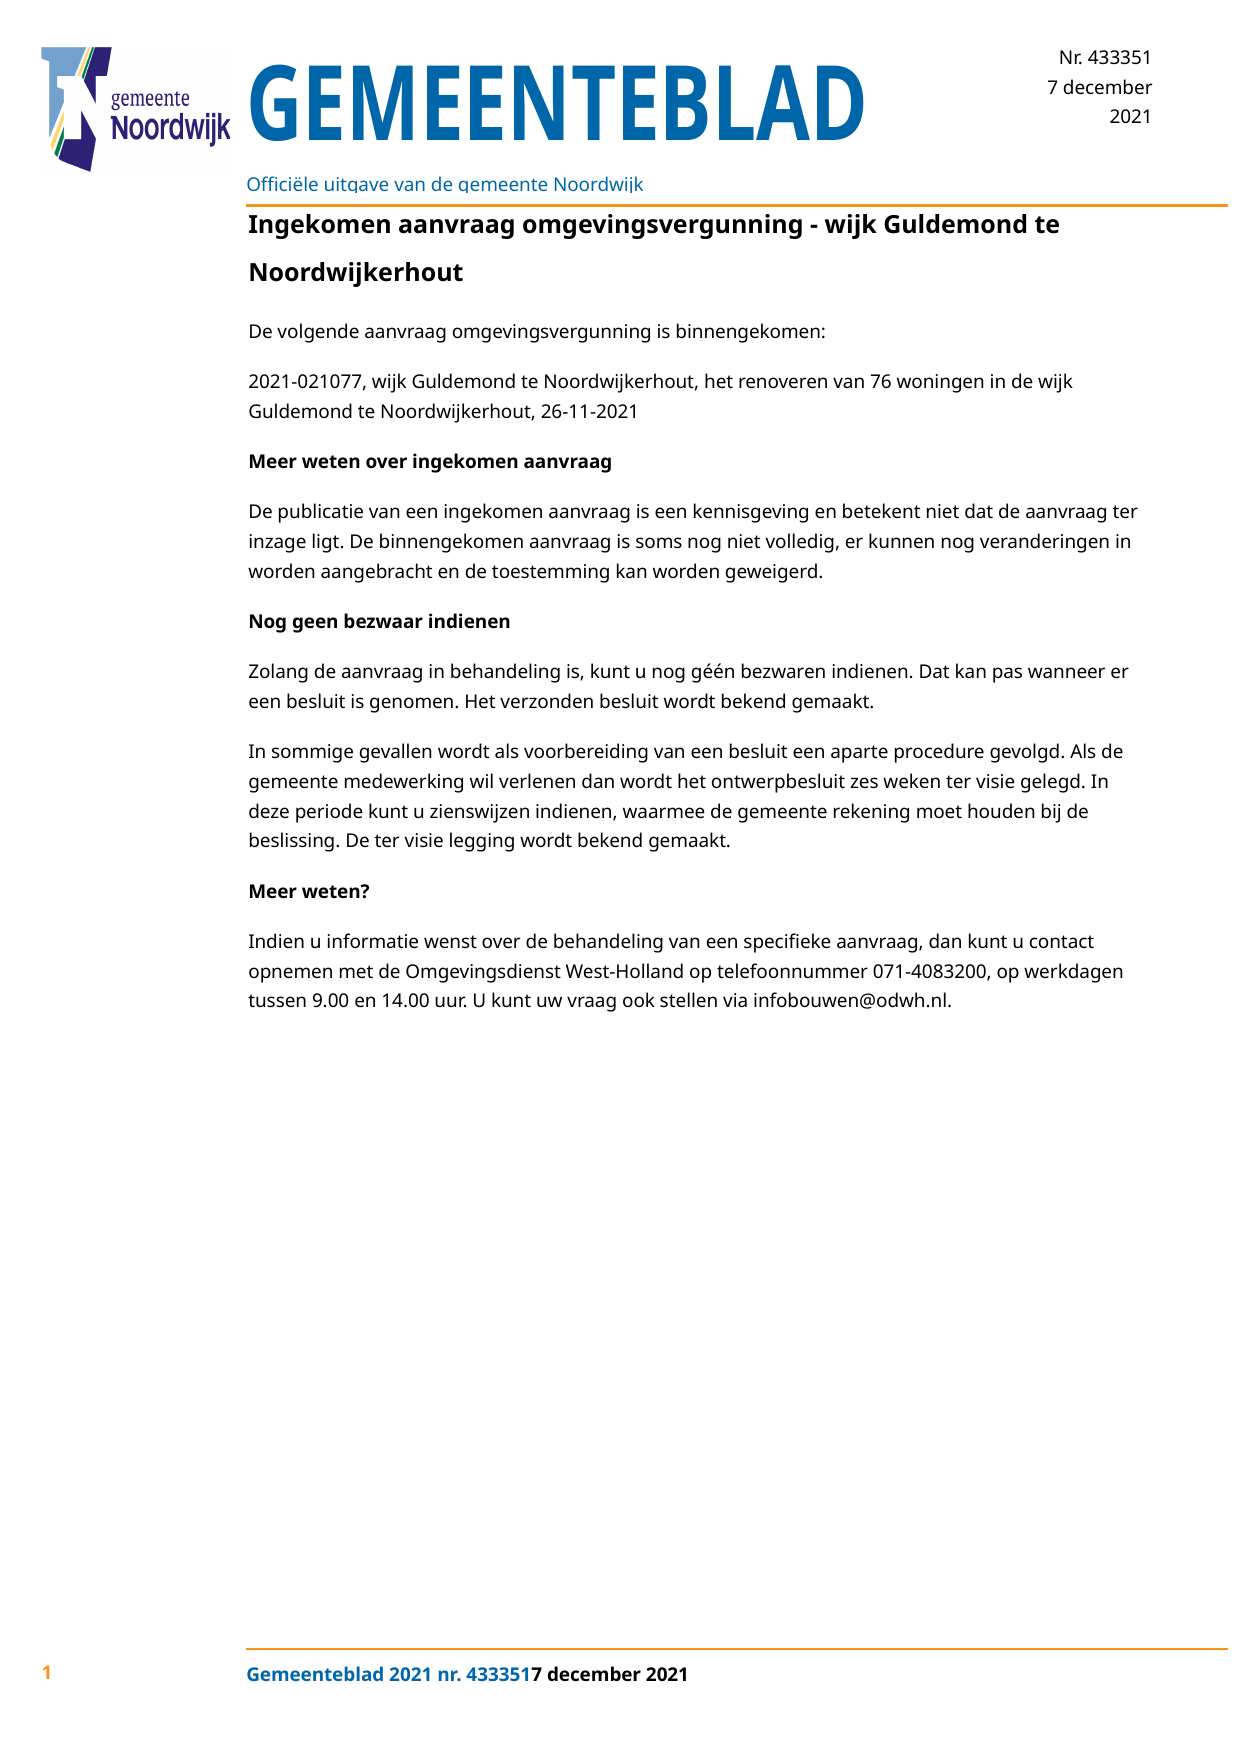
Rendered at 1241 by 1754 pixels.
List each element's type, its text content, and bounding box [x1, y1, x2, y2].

text Zolang de aanvraag in behandeling is, kunt u nog géén bezwaren indienen. Dat kan pas wanneer er een besluit is genomen. Het verzonden besluit wordt bekend gemaakt. [248, 659, 1152, 714]
text In sommige gevallen wordt als voorbereiding van een besluit een aparte procedure gevolgd. Als de gemeente medewerking wil verlenen dan wordt het ontwerpbesluit zes weken ter visie gelegd. In deze periode kunt u zienswijzen indienen, waarmee de gemeente rekening moet houden bij de beslissing. De ter visie legging wordt bekend gemaakt. [248, 739, 1152, 853]
picture [41, 47, 231, 172]
text Indien u informatie wenst over de behandeling van een specifieke aanvraag, dan kunt u contact opnemen met de Omgevingsdienst West-Holland op telefoonnummer 071-4083200, op werkdagen tussen 9.00 en 14.00 uur. U kunt uw vraag ook stellen via infobouwen@odwh.nl. [248, 928, 1152, 1013]
text Meer weten over ingekomen aanvraag [248, 448, 1152, 474]
text De volgende aanvraag omgevingsvergunning is binnengekomen: [248, 318, 1152, 344]
text Nog geen bezwaar indienen [248, 608, 1152, 634]
text De publicatie van een ingekomen aanvraag is een kennisgeving en betekent niet dat de aanvraag ter inzage ligt. De binnengekomen aanvraag is soms nog niet volledig, er kunnen nog veranderingen in worden aangebracht en de toestemming kan worden geweigerd. [248, 499, 1152, 584]
text Ingekomen aanvraag omgevingsvergunning - wijk Guldemond te Noordwijkerhout [248, 207, 1152, 288]
text Meer weten? [248, 878, 1152, 904]
text 2021-021077, wijk Guldemond te Noordwijkerhout, het renoveren van 76 woningen in de wijk Guldemond te Noordwijkerhout, 26-11-2021 [248, 368, 1152, 424]
